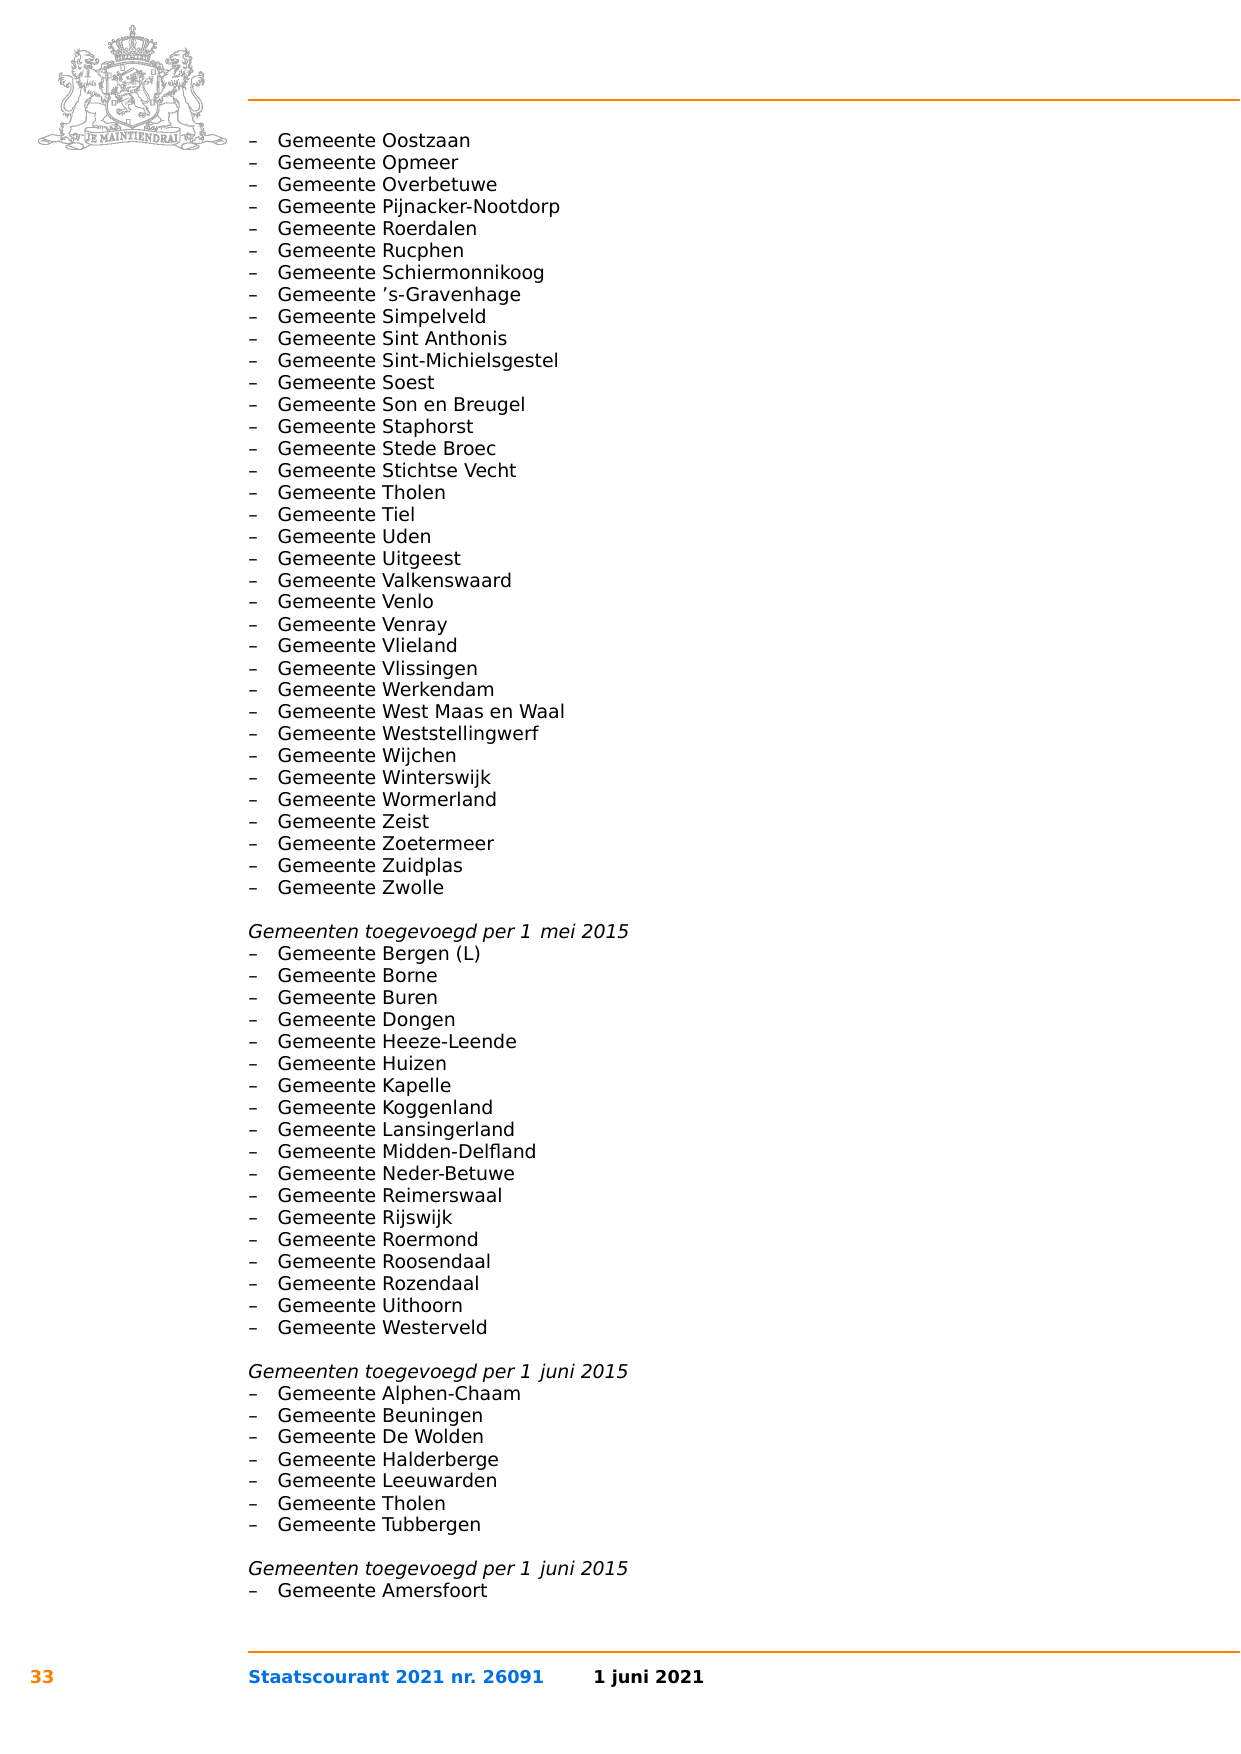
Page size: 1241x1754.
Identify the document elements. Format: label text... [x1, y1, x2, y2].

text – Gemeente Werkendam [248, 679, 1163, 701]
text Gemeenten toegevoegd per 1 juni 2015 [248, 1361, 1163, 1382]
text – Gemeente Wormerland [248, 789, 1163, 811]
text – Gemeente Overbetuwe [248, 174, 1163, 196]
text – Gemeente Schiermonnikoog [248, 262, 1163, 284]
text – Gemeente Alphen-Chaam [248, 1382, 1163, 1404]
text – Gemeente Koggenland [248, 1097, 1163, 1119]
text – Gemeente Buren [248, 987, 1163, 1009]
text – Gemeente Huizen [248, 1053, 1163, 1075]
text – Gemeente De Wolden [248, 1426, 1163, 1448]
text – Gemeente Kapelle [248, 1075, 1163, 1097]
picture [38, 25, 227, 150]
text – Gemeente Wijchen [248, 745, 1163, 767]
text – Gemeente Roosendaal [248, 1251, 1163, 1273]
text – Gemeente Westerveld [248, 1317, 1163, 1339]
text – Gemeente Tubbergen [248, 1514, 1163, 1536]
text – Gemeente Zeist [248, 811, 1163, 833]
text – Gemeente Vlieland [248, 635, 1163, 657]
text – Gemeente Sint Anthonis [248, 328, 1163, 350]
text – Gemeente Borne [248, 965, 1163, 987]
text – Gemeente Opmeer [248, 152, 1163, 174]
text – Gemeente Leeuwarden [248, 1470, 1163, 1492]
text – Gemeente ’s-Gravenhage [248, 284, 1163, 306]
text – Gemeente Roermond [248, 1229, 1163, 1251]
text – Gemeente Oostzaan [248, 130, 1163, 152]
text – Gemeente Stichtse Vecht [248, 459, 1163, 482]
text – Gemeente Winterswijk [248, 767, 1163, 789]
text – Gemeente Uden [248, 526, 1163, 547]
text – Gemeente Lansingerland [248, 1119, 1163, 1141]
text – Gemeente Rozendaal [248, 1273, 1163, 1295]
text – Gemeente Tiel [248, 503, 1163, 526]
text – Gemeente Vlissingen [248, 657, 1163, 679]
text – Gemeente Simpelveld [248, 306, 1163, 328]
text – Gemeente Venlo [248, 591, 1163, 613]
text – Gemeente Son en Breugel [248, 394, 1163, 416]
text – Gemeente Sint-Michielsgestel [248, 350, 1163, 372]
text – Gemeente Pijnacker-Nootdorp [248, 196, 1163, 218]
text – Gemeente Uitgeest [248, 547, 1163, 569]
text – Gemeente Amersfoort [248, 1580, 1163, 1602]
text – Gemeente Neder-Betuwe [248, 1163, 1163, 1185]
text – Gemeente Venray [248, 613, 1163, 635]
text – Gemeente Midden-Delfland [248, 1141, 1163, 1163]
text – Gemeente Valkenswaard [248, 569, 1163, 591]
text – Gemeente Tholen [248, 1492, 1163, 1514]
text – Gemeente Zuidplas [248, 855, 1163, 877]
text – Gemeente Soest [248, 372, 1163, 394]
text – Gemeente Roerdalen [248, 218, 1163, 240]
text – Gemeente Rucphen [248, 240, 1163, 262]
text – Gemeente Halderberge [248, 1448, 1163, 1470]
text – Gemeente Zoetermeer [248, 833, 1163, 855]
text – Gemeente Rijswijk [248, 1207, 1163, 1229]
text Gemeenten toegevoegd per 1 mei 2015 [248, 921, 1163, 943]
text – Gemeente Dongen [248, 1009, 1163, 1031]
text – Gemeente Heeze-Leende [248, 1031, 1163, 1053]
text – Gemeente Bergen (L) [248, 943, 1163, 965]
text – Gemeente Uithoorn [248, 1295, 1163, 1317]
text – Gemeente Stede Broec [248, 438, 1163, 459]
text Gemeenten toegevoegd per 1 juni 2015 [248, 1558, 1163, 1580]
text – Gemeente Reimerswaal [248, 1185, 1163, 1207]
text – Gemeente Staphorst [248, 416, 1163, 438]
text – Gemeente Weststellingwerf [248, 723, 1163, 745]
text – Gemeente Beuningen [248, 1404, 1163, 1426]
text – Gemeente West Maas en Waal [248, 701, 1163, 723]
text – Gemeente Tholen [248, 482, 1163, 503]
text – Gemeente Zwolle [248, 877, 1163, 899]
